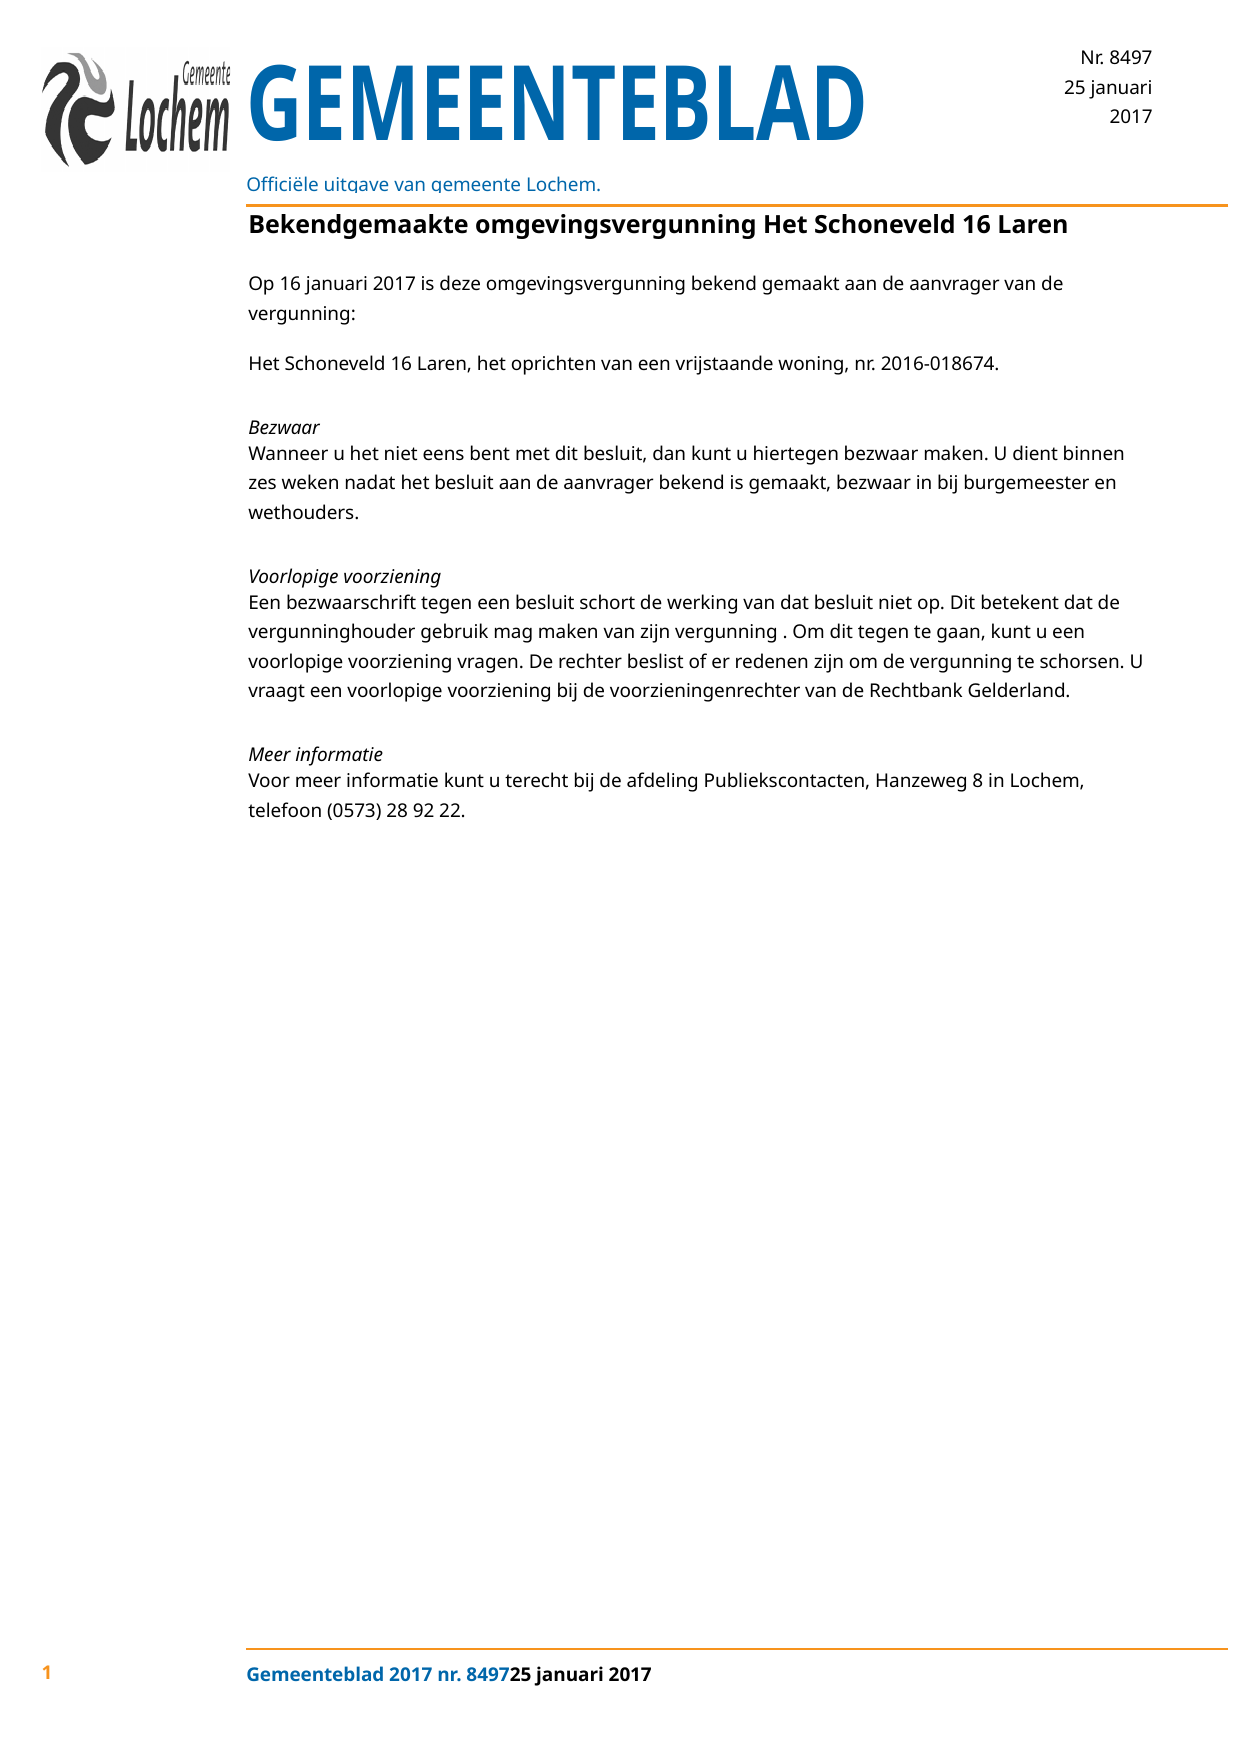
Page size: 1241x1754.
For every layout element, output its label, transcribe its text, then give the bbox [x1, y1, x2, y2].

picture [41, 47, 231, 172]
text Wanneer u het niet eens bent met dit besluit, dan kunt u hiertegen bezwaar maken. U dient binnen zes weken nadat het besluit aan de aanvrager bekend is gemaakt, bezwaar in bij burgemeester en wethouders. [248, 440, 1152, 525]
text Bezwaar [248, 414, 1152, 440]
text Op 16 januari 2017 is deze omgevingsvergunning bekend gemaakt aan de aanvrager van de vergunning: [248, 270, 1152, 326]
text Voorlopige voorziening [248, 563, 1152, 589]
text Een bezwaarschrift tegen een besluit schort de werking van dat besluit niet op. Dit betekent dat de vergunninghouder gebruik mag maken van zijn vergunning . Om dit tegen te gaan, kunt u een voorlopige voorziening vragen. De rechter beslist of er redenen zijn om de vergunning te schorsen. U vraagt een voorlopige voorziening bij de voorzieningenrechter van de Rechtbank Gelderland. [248, 589, 1152, 703]
text Bekendgemaakte omgevingsvergunning Het Schoneveld 16 Laren [248, 207, 1152, 241]
text Meer informatie [248, 742, 1152, 767]
text Het Schoneveld 16 Laren, het oprichten van een vrijstaande woning, nr. 2016-018674. [248, 350, 1152, 376]
text Voor meer informatie kunt u terecht bij de afdeling Publiekscontacten, Hanzeweg 8 in Lochem, telefoon (0573) 28 92 22. [248, 767, 1152, 823]
